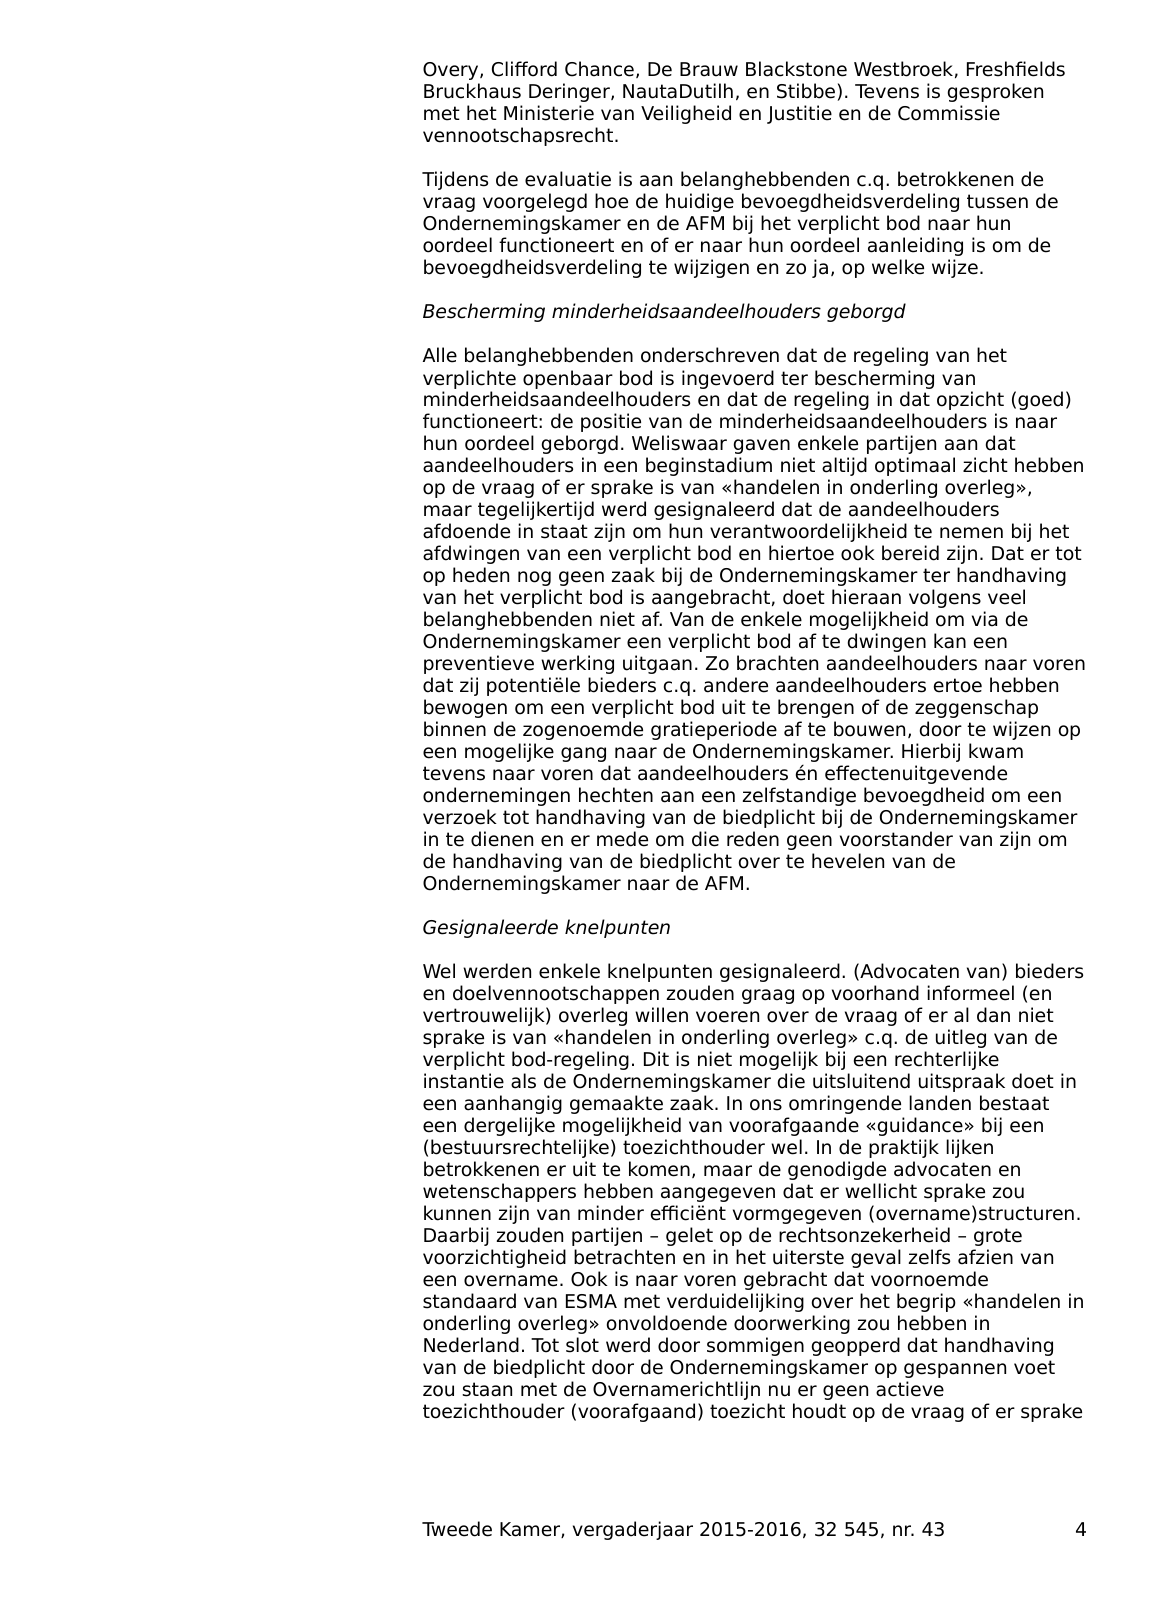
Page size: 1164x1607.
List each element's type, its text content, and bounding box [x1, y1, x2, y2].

subtitle Gesignaleerde knelpunten [422, 917, 1087, 939]
text Wel werden enkele knelpunten gesignaleerd. (Advocaten van) bieders en doelvennootschappen zouden graag op voorhand informeel (en vertrouwelijk) overleg willen voeren over de vraag of er al dan niet sprake is van «handelen in onderling overleg» c.q. de uitleg van de verplicht bod-regeling. Dit is niet mogelijk bij een rechterlijke instantie als de Ondernemingskamer die uitsluitend uitspraak doet in een aanhangig gemaakte zaak. In ons omringende landen bestaat een dergelijke mogelijkheid van voorafgaande «guidance» bij een (bestuursrechtelijke) toezichthouder wel. In de praktijk lijken betrokkenen er uit te komen, maar de genodigde advocaten en wetenschappers hebben aangegeven dat er wellicht sprake zou kunnen zijn van minder efficiënt vormgegeven (overname)structuren. Daarbij zouden partijen – gelet op de rechtsonzekerheid – grote voorzichtigheid betrachten en in het uiterste geval zelfs afzien van een overname. Ook is naar voren gebracht dat voornoemde standaard van ESMA met verduidelijking over het begrip «handelen in onderling overleg» onvoldoende doorwerking zou hebben in Nederland. Tot slot werd door sommigen geopperd dat handhaving van de biedplicht door de Ondernemingskamer op gespannen voet zou staan met de Overnamerichtlijn nu er geen actieve toezichthouder (voorafgaand) toezicht houdt op de vraag of er sprake [422, 961, 1087, 1423]
subtitle Bescherming minderheidsaandeelhouders geborgd [422, 301, 1087, 323]
text Alle belanghebbenden onderschreven dat de regeling van het verplichte openbaar bod is ingevoerd ter bescherming van minderheidsaandeelhouders en dat de regeling in dat opzicht (goed) functioneert: de positie van de minderheidsaandeelhouders is naar hun oordeel geborgd. Weliswaar gaven enkele partijen aan dat aandeelhouders in een beginstadium niet altijd optimaal zicht hebben op de vraag of er sprake is van «handelen in onderling overleg», maar tegelijkertijd werd gesignaleerd dat de aandeelhouders afdoende in staat zijn om hun verantwoordelijkheid te nemen bij het afdwingen van een verplicht bod en hiertoe ook bereid zijn. Dat er tot op heden nog geen zaak bij de Ondernemingskamer ter handhaving van het verplicht bod is aangebracht, doet hieraan volgens veel belanghebbenden niet af. Van de enkele mogelijkheid om via de Ondernemingskamer een verplicht bod af te dwingen kan een preventieve werking uitgaan. Zo brachten aandeelhouders naar voren dat zij potentiële bieders c.q. andere aandeelhouders ertoe hebben bewogen om een verplicht bod uit te brengen of de zeggenschap binnen de zogenoemde gratieperiode af te bouwen, door te wijzen op een mogelijke gang naar de Ondernemingskamer. Hierbij kwam tevens naar voren dat aandeelhouders én effectenuitgevende ondernemingen hechten aan een zelfstandige bevoegdheid om een verzoek tot handhaving van de biedplicht bij de Ondernemingskamer in te dienen en er mede om die reden geen voorstander van zijn om de handhaving van de biedplicht over te hevelen van de Ondernemingskamer naar de AFM. [422, 345, 1087, 895]
text Tijdens de evaluatie is aan belanghebbenden c.q. betrokkenen de vraag voorgelegd hoe de huidige bevoegdheidsverdeling tussen de Ondernemingskamer en de AFM bij het verplicht bod naar hun oordeel functioneert en of er naar hun oordeel aanleiding is om de bevoegdheidsverdeling te wijzigen en zo ja, op welke wijze. [422, 169, 1087, 279]
text Overy, Clifford Chance, De Brauw Blackstone Westbroek, Freshfields Bruckhaus Deringer, NautaDutilh, en Stibbe). Tevens is gesproken met het Ministerie van Veiligheid en Justitie en de Commissie vennootschapsrecht. [422, 59, 1087, 147]
